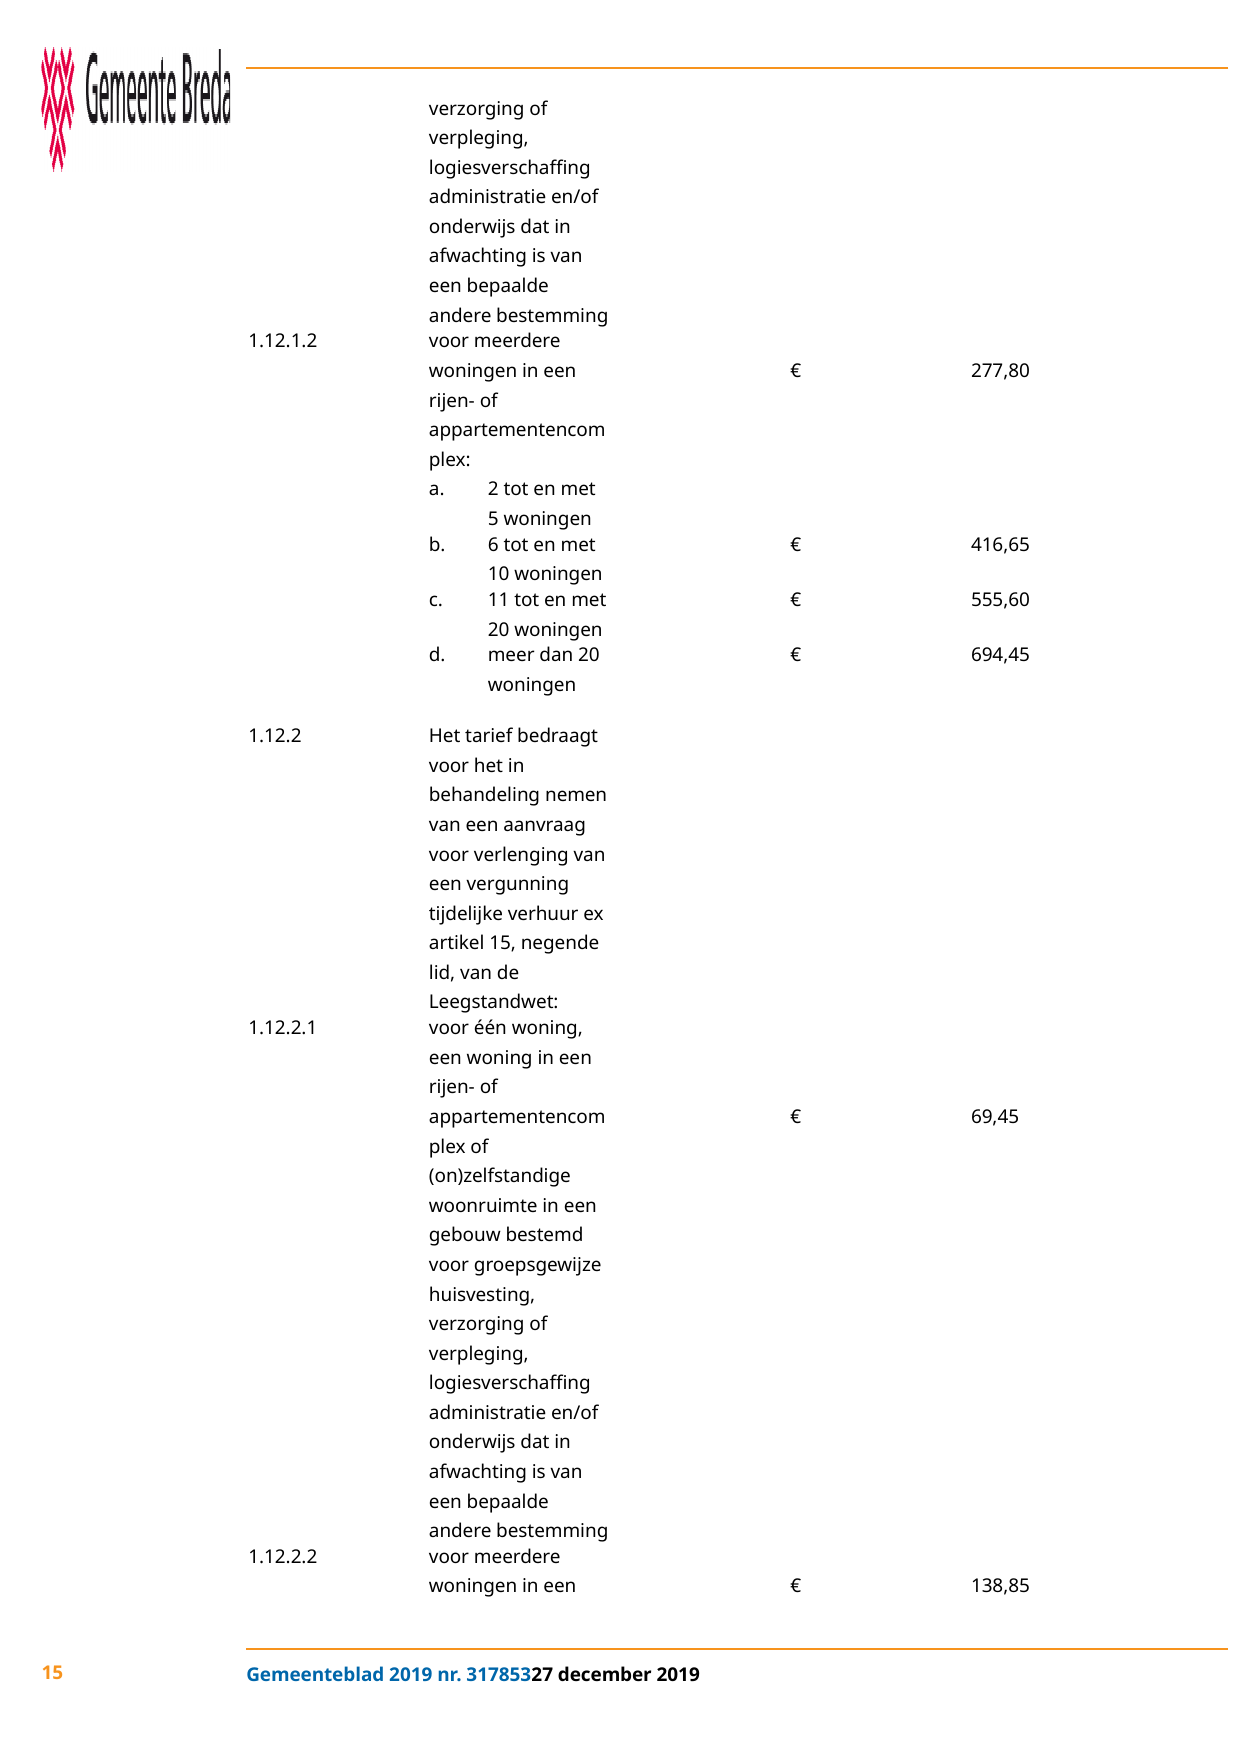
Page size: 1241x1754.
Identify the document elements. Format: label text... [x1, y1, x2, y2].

table_cell [248, 95, 429, 328]
table_cell € [790, 531, 971, 586]
table_cell [248, 641, 429, 697]
table_cell [248, 531, 429, 586]
table_cell meer dan 20 woningen [429, 641, 609, 697]
table_cell [790, 697, 971, 722]
table_cell 555,60 [971, 586, 1152, 641]
table_cell 694,45 [971, 641, 1152, 697]
table_cell [609, 1543, 790, 1598]
table_cell 1.12.2.1 [248, 1015, 429, 1543]
table_cell [971, 95, 1152, 328]
table_cell [248, 697, 429, 722]
table_cell € [790, 328, 971, 531]
picture [41, 47, 231, 172]
table_cell 6 tot en met 10 woningen [429, 531, 609, 586]
table_cell [609, 641, 790, 697]
table_cell [429, 697, 609, 722]
table_cell [609, 1015, 790, 1543]
table_cell [248, 586, 429, 641]
table_cell voor één woning, een woning in een rijen- of appartementencomplex of (on)zelfstandige woonruimte in een gebouw bestemd voor groepsgewijze huisvesting, verzorging of verpleging, logiesverschaffing administratie en/of onderwijs dat in afwachting is van een bepaalde andere bestemming [429, 1015, 609, 1543]
table_cell [790, 95, 971, 328]
table_cell 1.12.1.2 [248, 328, 429, 531]
table_cell 277,80 [971, 328, 1152, 531]
table_cell € [790, 1015, 971, 1543]
table_cell [971, 723, 1152, 1014]
table_cell 11 tot en met 20 woningen [429, 586, 609, 641]
table_cell [609, 531, 790, 586]
table_cell € [790, 1543, 971, 1598]
table_cell 1.12.2.2 [248, 1543, 429, 1598]
table_cell voor meerdere woningen in een [429, 1543, 609, 1598]
table_cell [971, 697, 1152, 722]
table_cell € [790, 641, 971, 697]
table_cell verzorging of verpleging, logiesverschaffing administratie en/of onderwijs dat in afwachting is van een bepaalde andere bestemming [429, 95, 609, 328]
table_cell [609, 697, 790, 722]
table_cell voor meerdere woningen in een rijen- of appartementencomplex: 2 tot en met 5 woningen [429, 328, 609, 531]
table_cell Het tarief bedraagt voor het in behandeling nemen van een aanvraag voor verlenging van een vergunning tijdelijke verhuur ex artikel 15, negende lid, van de Leegstandwet: [429, 723, 609, 1014]
table_cell € [790, 586, 971, 641]
table_cell 1.12.2 [248, 723, 429, 1014]
table_cell 416,65 [971, 531, 1152, 586]
table_cell 69,45 [971, 1015, 1152, 1543]
table_cell 138,85 [971, 1543, 1152, 1598]
table_cell [609, 586, 790, 641]
table_cell [609, 328, 790, 531]
table_cell [790, 723, 971, 1014]
table_cell [609, 723, 790, 1014]
table_cell [609, 95, 790, 328]
